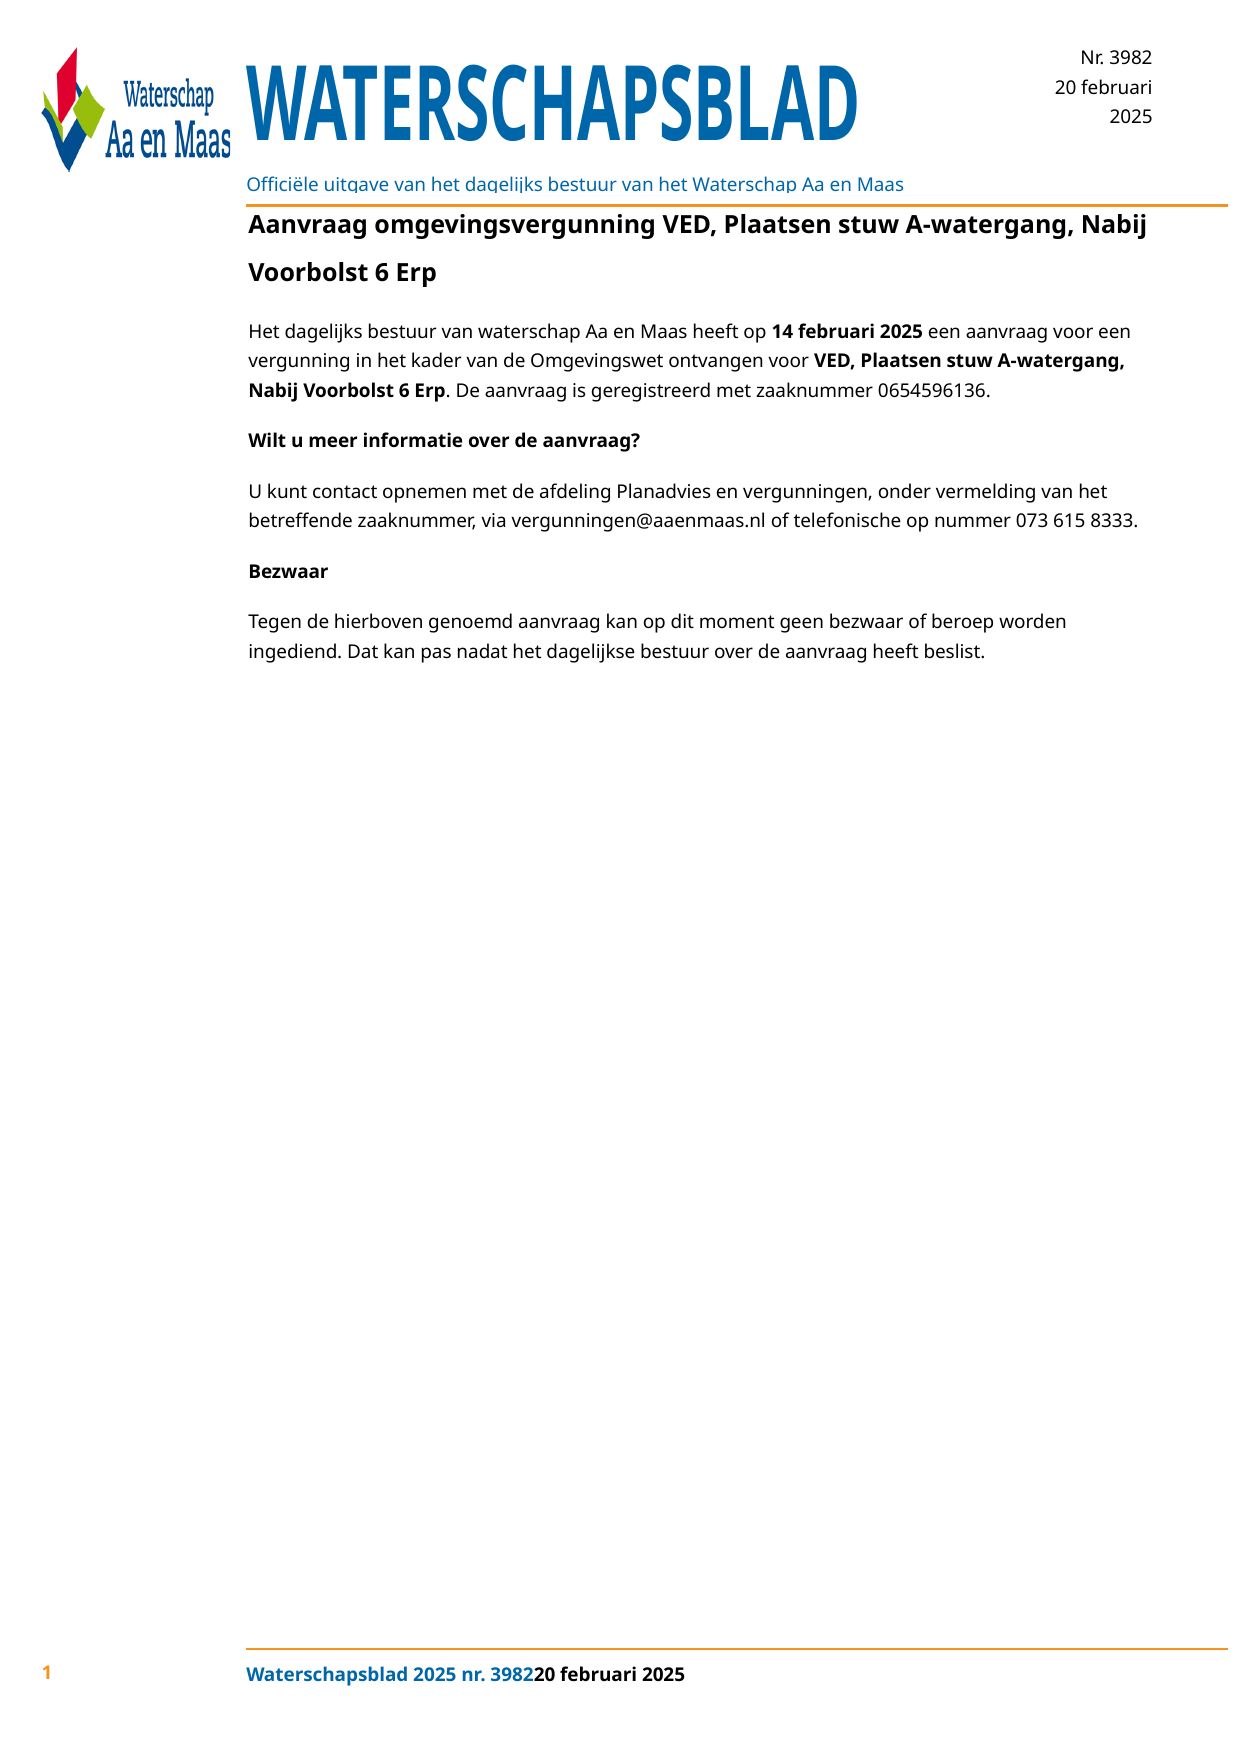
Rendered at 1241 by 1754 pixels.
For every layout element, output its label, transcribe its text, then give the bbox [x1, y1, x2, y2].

text Aanvraag omgevingsvergunning VED, Plaatsen stuw A-watergang, Nabij Voorbolst 6 Erp [248, 207, 1152, 288]
picture [41, 47, 231, 172]
text U kunt contact opnemen met de afdeling Planadvies en vergunningen, onder vermelding van het betreffende zaaknummer, via vergunningen@aaenmaas.nl of telefonische op nummer 073 615 8333. [248, 478, 1152, 533]
text Wilt u meer informatie over de aanvraag? [248, 427, 1152, 453]
text Bezwaar [248, 558, 1152, 584]
text Tegen de hierboven genoemd aanvraag kan op dit moment geen bezwaar of beroep worden ingediend. Dat kan pas nadat het dagelijkse bestuur over de aanvraag heeft beslist. [248, 608, 1152, 664]
text Het dagelijks bestuur van waterschap Aa en Maas heeft op 14 februari 2025 een aanvraag voor een vergunning in het kader van de Omgevingswet ontvangen voor VED, Plaatsen stuw A-watergang, Nabij Voorbolst 6 Erp. De aanvraag is geregistreerd met zaaknummer 0654596136. [248, 318, 1152, 403]
